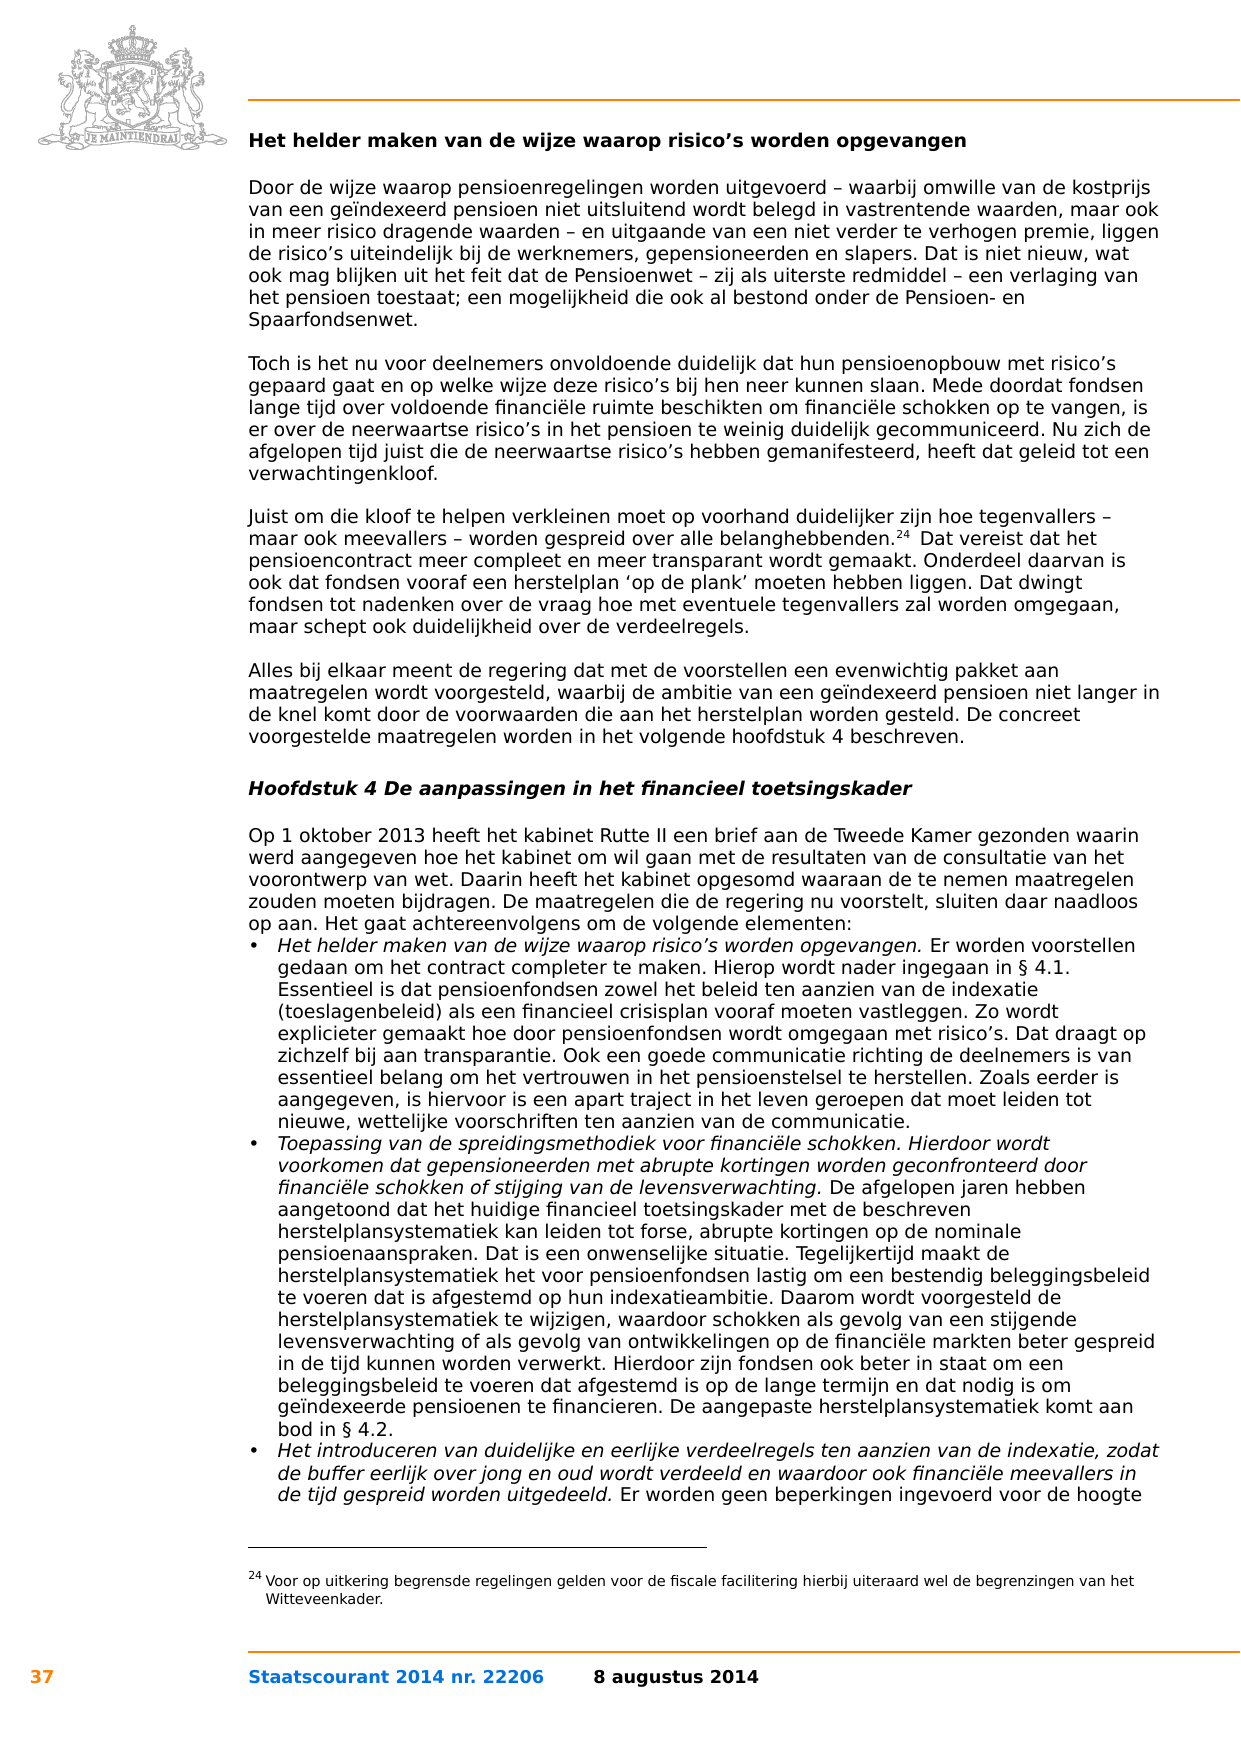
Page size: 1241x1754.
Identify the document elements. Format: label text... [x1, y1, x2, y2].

subtitle Het helder maken van de wijze waarop risico’s worden opgevangen [248, 130, 1163, 152]
text • Het introduceren van duidelijke en eerlijke verdeelregels ten aanzien van de indexatie, zodat de buffer eerlijk over jong en oud wordt verdeeld en waardoor ook financiële meevallers in de tijd gespreid worden uitgedeeld. Er worden geen beperkingen ingevoerd voor de hoogte [248, 1440, 1163, 1506]
text Toch is het nu voor deelnemers onvoldoende duidelijk dat hun pensioenopbouw met risico’s gepaard gaat en op welke wijze deze risico’s bij hen neer kunnen slaan. Mede doordat fondsen lange tijd over voldoende financiële ruimte beschikten om financiële schokken op te vangen, is er over de neerwaartse risico’s in het pensioen te weinig duidelijk gecommuniceerd. Nu zich de afgelopen tijd juist die de neerwaartse risico’s hebben gemanifesteerd, heeft dat geleid tot een verwachtingenkloof. [248, 353, 1163, 484]
subtitle Hoofdstuk 4 De aanpassingen in het financieel toetsingskader [248, 778, 1163, 800]
text Door de wijze waarop pensioenregelingen worden uitgevoerd – waarbij omwille van de kostprijs van een geïndexeerd pensioen niet uitsluitend wordt belegd in vastrentende waarden, maar ook in meer risico dragende waarden – en uitgaande van een niet verder te verhogen premie, liggen de risico’s uiteindelijk bij de werknemers, gepensioneerden en slapers. Dat is niet nieuw, wat ook mag blijken uit het feit dat de Pensioenwet – zij als uiterste redmiddel – een verlaging van het pensioen toestaat; een mogelijkheid die ook al bestond onder de Pensioen- en Spaarfondsenwet. [248, 177, 1163, 331]
text Op 1 oktober 2013 heeft het kabinet Rutte II een brief aan de Tweede Kamer gezonden waarin werd aangegeven hoe het kabinet om wil gaan met de resultaten van de consultatie van het voorontwerp van wet. Daarin heeft het kabinet opgesomd waaraan de te nemen maatregelen zouden moeten bijdragen. De maatregelen die de regering nu voorstelt, sluiten daar naadloos op aan. Het gaat achtereenvolgens om de volgende elementen: [248, 825, 1163, 935]
text • Toepassing van de spreidingsmethodiek voor financiële schokken. Hierdoor wordt voorkomen dat gepensioneerden met abrupte kortingen worden geconfronteerd door financiële schokken of stijging van de levensverwachting. De afgelopen jaren hebben aangetoond dat het huidige financieel toetsingskader met de beschreven herstelplansystematiek kan leiden tot forse, abrupte kortingen op de nominale pensioenaanspraken. Dat is een onwenselijke situatie. Tegelijkertijd maakt de herstelplansystematiek het voor pensioenfondsen lastig om een bestendig beleggingsbeleid te voeren dat is afgestemd op hun indexatieambitie. Daarom wordt voorgesteld de herstelplansystematiek te wijzigen, waardoor schokken als gevolg van een stijgende levensverwachting of als gevolg van ontwikkelingen op de financiële markten beter gespreid in de tijd kunnen worden verwerkt. Hierdoor zijn fondsen ook beter in staat om een beleggingsbeleid te voeren dat afgestemd is op de lange termijn en dat nodig is om geïndexeerde pensioenen te financieren. De aangepaste herstelplansystematiek komt aan bod in § 4.2. [248, 1133, 1163, 1440]
text Alles bij elkaar meent de regering dat met de voorstellen een evenwichtig pakket aan maatregelen wordt voorgesteld, waarbij de ambitie van een geïndexeerd pensioen niet langer in de knel komt door de voorwaarden die aan het herstelplan worden gesteld. De concreet voorgestelde maatregelen worden in het volgende hoofdstuk 4 beschreven. [248, 660, 1163, 748]
text • Het helder maken van de wijze waarop risico’s worden opgevangen. Er worden voorstellen gedaan om het contract completer te maken. Hierop wordt nader ingegaan in § 4.1. Essentieel is dat pensioenfondsen zowel het beleid ten aanzien van de indexatie (toeslagenbeleid) als een financieel crisisplan vooraf moeten vastleggen. Zo wordt explicieter gemaakt hoe door pensioenfondsen wordt omgegaan met risico’s. Dat draagt op zichzelf bij aan transparantie. Ook een goede communicatie richting de deelnemers is van essentieel belang om het vertrouwen in het pensioenstelsel te herstellen. Zoals eerder is aangegeven, is hiervoor is een apart traject in het leven geroepen dat moet leiden tot nieuwe, wettelijke voorschriften ten aanzien van de communicatie. [248, 935, 1163, 1133]
text Voor op uitkering begrensde regelingen gelden voor de fiscale facilitering hierbij uiteraard wel de begrenzingen van het Witteveenkader. [248, 1569, 1163, 1608]
picture [38, 25, 227, 150]
text Juist om die kloof te helpen verkleinen moet op voorhand duidelijker zijn hoe tegenvallers – maar ook meevallers – worden gespreid over alle belanghebbenden. Dat vereist dat het pensioencontract meer compleet en meer transparant wordt gemaakt. Onderdeel daarvan is ook dat fondsen vooraf een herstelplan ‘op de plank’ moeten hebben liggen. Dat dwingt fondsen tot nadenken over de vraag hoe met eventuele tegenvallers zal worden omgegaan, maar schept ook duidelijkheid over de verdeelregels. [248, 506, 1163, 638]
